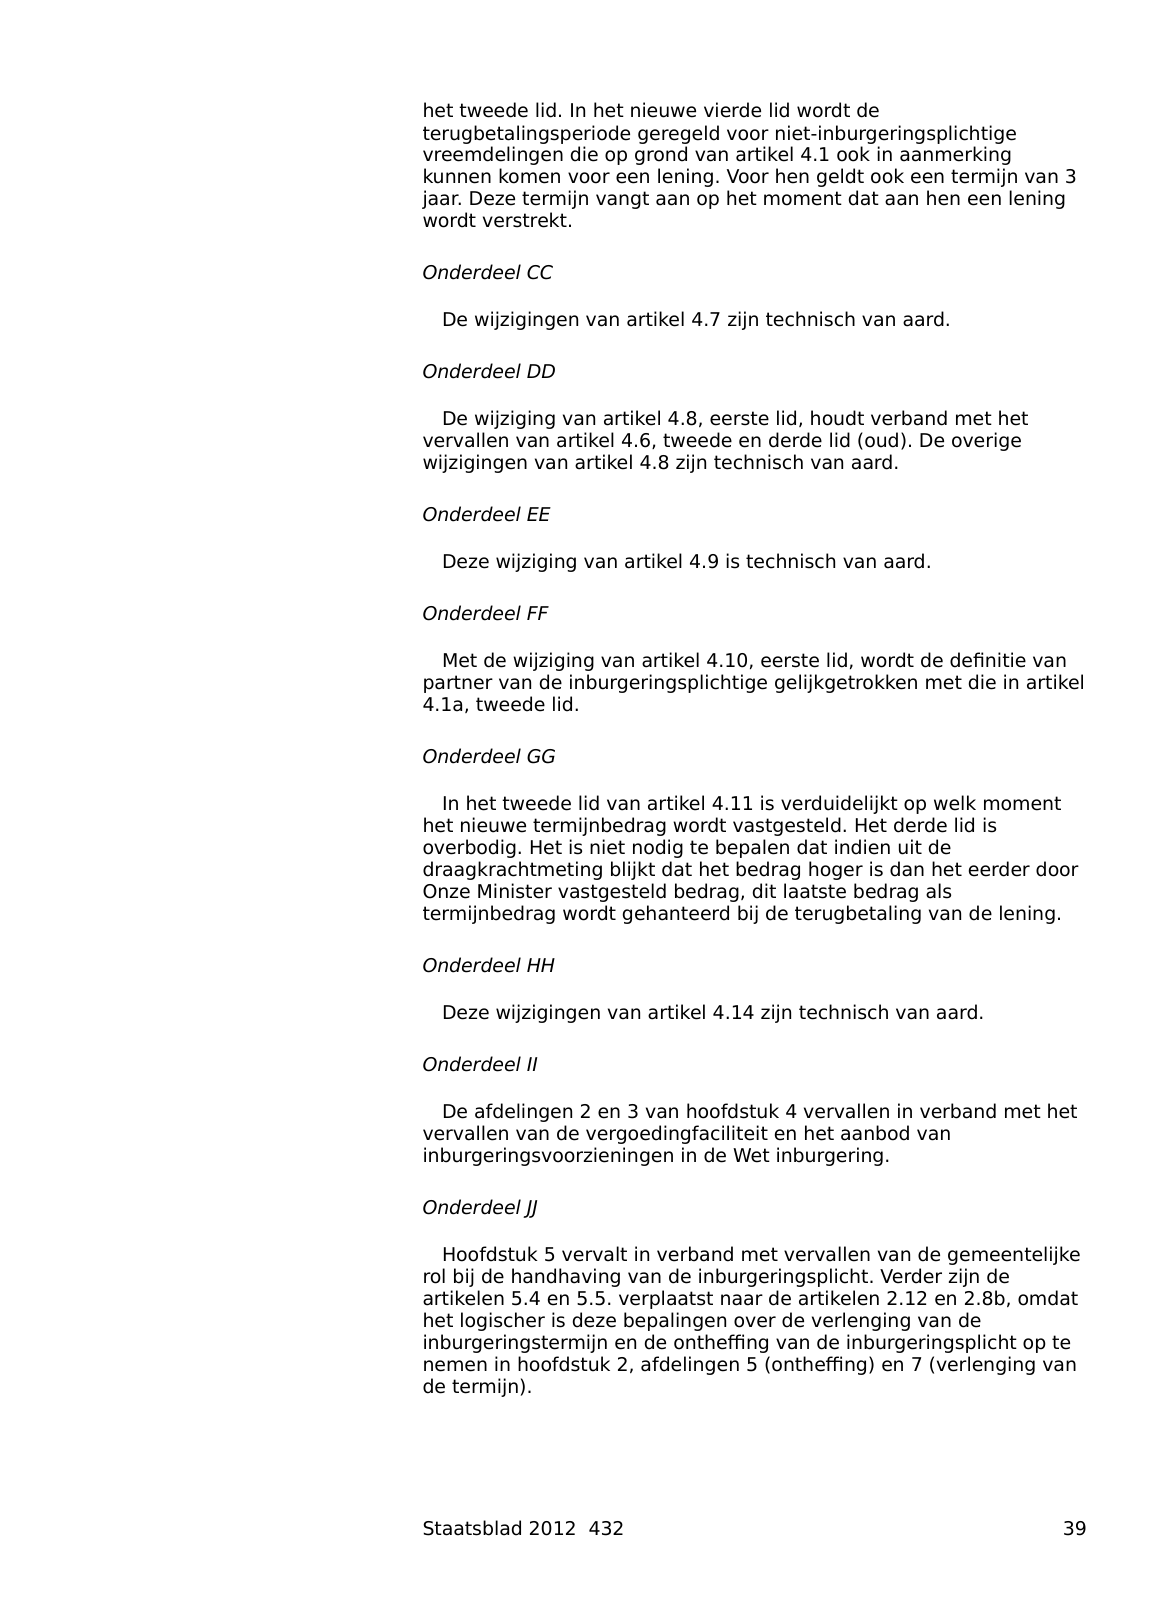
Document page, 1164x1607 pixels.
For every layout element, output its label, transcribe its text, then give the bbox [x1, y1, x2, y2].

text De afdelingen 2 en 3 van hoofdstuk 4 vervallen in verband met het vervallen van de vergoedingfaciliteit en het aanbod van inburgeringsvoorzieningen in de Wet inburgering. [422, 1101, 1087, 1167]
subtitle Onderdeel CC [422, 262, 1087, 284]
subtitle Onderdeel HH [422, 955, 1087, 977]
text Met de wijziging van artikel 4.10, eerste lid, wordt de definitie van partner van de inburgeringsplichtige gelijkgetrokken met die in artikel 4.1a, tweede lid. [422, 650, 1087, 716]
text De wijziging van artikel 4.8, eerste lid, houdt verband met het vervallen van artikel 4.6, tweede en derde lid (oud). De overige wijzigingen van artikel 4.8 zijn technisch van aard. [422, 408, 1087, 474]
text Hoofdstuk 5 vervalt in verband met vervallen van de gemeentelijke rol bij de handhaving van de inburgeringsplicht. Verder zijn de artikelen 5.4 en 5.5. verplaatst naar de artikelen 2.12 en 2.8b, omdat het logischer is deze bepalingen over de verlenging van de inburgeringstermijn en de ontheffing van de inburgeringsplicht op te nemen in hoofdstuk 2, afdelingen 5 (ontheffing) en 7 (verlenging van de termijn). [422, 1244, 1087, 1398]
subtitle Onderdeel II [422, 1054, 1087, 1076]
subtitle Onderdeel GG [422, 746, 1087, 768]
subtitle Onderdeel FF [422, 603, 1087, 625]
subtitle Onderdeel JJ [422, 1197, 1087, 1219]
text het tweede lid. In het nieuwe vierde lid wordt de terugbetalingsperiode geregeld voor niet-inburgeringsplichtige vreemdelingen die op grond van artikel 4.1 ook in aanmerking kunnen komen voor een lening. Voor hen geldt ook een termijn van 3 jaar. Deze termijn vangt aan op het moment dat aan hen een lening wordt verstrekt. [422, 100, 1087, 232]
text Deze wijziging van artikel 4.9 is technisch van aard. [422, 551, 1087, 573]
text De wijzigingen van artikel 4.7 zijn technisch van aard. [422, 309, 1087, 331]
text In het tweede lid van artikel 4.11 is verduidelijkt op welk moment het nieuwe termijnbedrag wordt vastgesteld. Het derde lid is overbodig. Het is niet nodig te bepalen dat indien uit de draagkrachtmeting blijkt dat het bedrag hoger is dan het eerder door Onze Minister vastgesteld bedrag, dit laatste bedrag als termijnbedrag wordt gehanteerd bij de terugbetaling van de lening. [422, 793, 1087, 925]
text Deze wijzigingen van artikel 4.14 zijn technisch van aard. [422, 1002, 1087, 1024]
subtitle Onderdeel EE [422, 504, 1087, 526]
subtitle Onderdeel DD [422, 361, 1087, 383]
